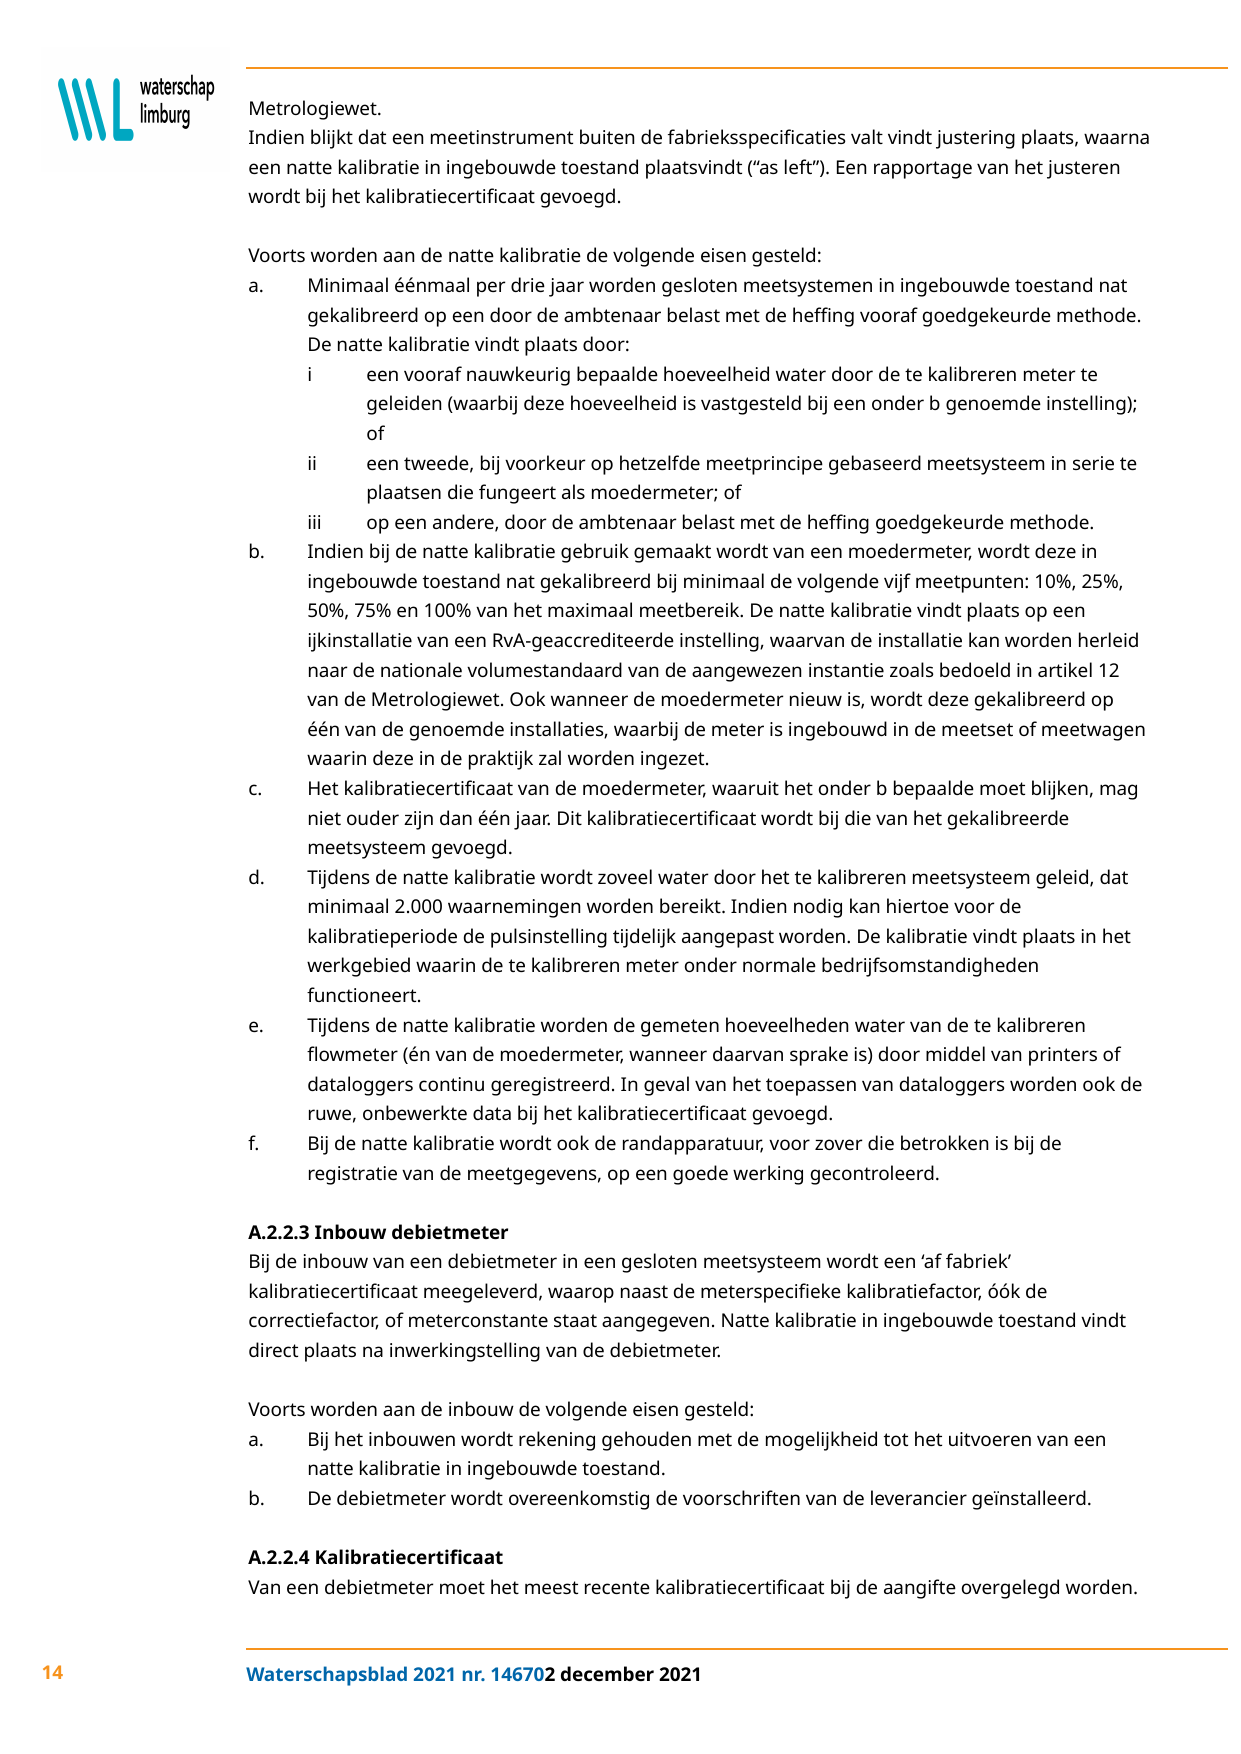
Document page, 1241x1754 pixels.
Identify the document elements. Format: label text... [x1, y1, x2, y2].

list Het kalibratiecertificaat van de moedermeter, waaruit het onder b bepaalde moet blijken, mag niet ouder zijn dan één jaar. Dit kalibratiecertificaat wordt bij die van het gekalibreerde meetsysteem gevoegd. [248, 775, 1152, 860]
list een tweede, bij voorkeur op hetzelfde meetprincipe gebaseerd meetsysteem in serie te plaatsen die fungeert als moedermeter; of [307, 450, 1152, 505]
list op een andere, door de ambtenaar belast met de heffing goedgekeurde methode. [307, 509, 1152, 535]
list Tijdens de natte kalibratie wordt zoveel water door het te kalibreren meetsysteem geleid, dat minimaal 2.000 waarnemingen worden bereikt. Indien nodig kan hiertoe voor de kalibratieperiode de pulsinstelling tijdelijk aangepast worden. De kalibratie vindt plaats in het werkgebied waarin de te kalibreren meter onder normale bedrijfsomstandigheden functioneert. [248, 864, 1152, 1008]
text Metrologiewet. [248, 95, 1152, 121]
list De debietmeter wordt overeenkomstig de voorschriften van de leverancier geïnstalleerd. [248, 1485, 1152, 1511]
list Minimaal éénmaal per drie jaar worden gesloten meetsystemen in ingebouwde toestand nat gekalibreerd op een door de ambtenaar belast met de heffing vooraf goedgekeurde methode. De natte kalibratie vindt plaats door: [248, 272, 1152, 357]
list Bij het inbouwen wordt rekening gehouden met de mogelijkheid tot het uitvoeren van een natte kalibratie in ingebouwde toestand. [248, 1426, 1152, 1481]
text Van een debietmeter moet het meest recente kalibratiecertificaat bij de aangifte overgelegd worden. [248, 1574, 1152, 1600]
text A.2.2.3 Inbouw debietmeter [248, 1219, 1152, 1245]
text Voorts worden aan de natte kalibratie de volgende eisen gesteld: [248, 243, 1152, 268]
text A.2.2.4 Kalibratiecertificaat [248, 1544, 1152, 1570]
list Indien bij de natte kalibratie gebruik gemaakt wordt van een moedermeter, wordt deze in ingebouwde toestand nat gekalibreerd bij minimaal de volgende vijf meetpunten: 10%, 25%, 50%, 75% en 100% van het maximaal meetbereik. De natte kalibratie vindt plaats op een ijkinstallatie van een RvA-geaccrediteerde instelling, waarvan de installatie kan worden herleid naar de nationale volumestandaard van de aangewezen instantie zoals bedoeld in artikel 12 van de Metrologiewet. Ook wanneer de moedermeter nieuw is, wordt deze gekalibreerd op één van de genoemde installaties, waarbij de meter is ingebouwd in de meetset of meetwagen waarin deze in de praktijk zal worden ingezet. [248, 538, 1152, 771]
picture [41, 47, 231, 172]
text Indien blijkt dat een meetinstrument buiten de fabrieksspecificaties valt vindt justering plaats, waarna een natte kalibratie in ingebouwde toestand plaatsvindt (“as left”). Een rapportage van het justeren wordt bij het kalibratiecertificaat gevoegd. [248, 124, 1152, 209]
list Bij de natte kalibratie wordt ook de randapparatuur, voor zover die betrokken is bij de registratie van de meetgegevens, op een goede werking gecontroleerd. [248, 1130, 1152, 1186]
text Bij de inbouw van een debietmeter in een gesloten meetsysteem wordt een ‘af fabriek’ kalibratiecertificaat meegeleverd, waarop naast de meterspecifieke kalibratiefactor, óók de correctiefactor, of meterconstante staat aangegeven. Natte kalibratie in ingebouwde toestand vindt direct plaats na inwerkingstelling van de debietmeter. [248, 1248, 1152, 1363]
list een vooraf nauwkeurig bepaalde hoeveelheid water door de te kalibreren meter te geleiden (waarbij deze hoeveelheid is vastgesteld bij een onder b genoemde instelling); of [307, 361, 1152, 446]
text Voorts worden aan de inbouw de volgende eisen gesteld: [248, 1396, 1152, 1422]
list Tijdens de natte kalibratie worden de gemeten hoeveelheden water van de te kalibreren flowmeter (én van de moedermeter, wanneer daarvan sprake is) door middel van printers of dataloggers continu geregistreerd. In geval van het toepassen van dataloggers worden ook de ruwe, onbewerkte data bij het kalibratiecertificaat gevoegd. [248, 1012, 1152, 1126]
